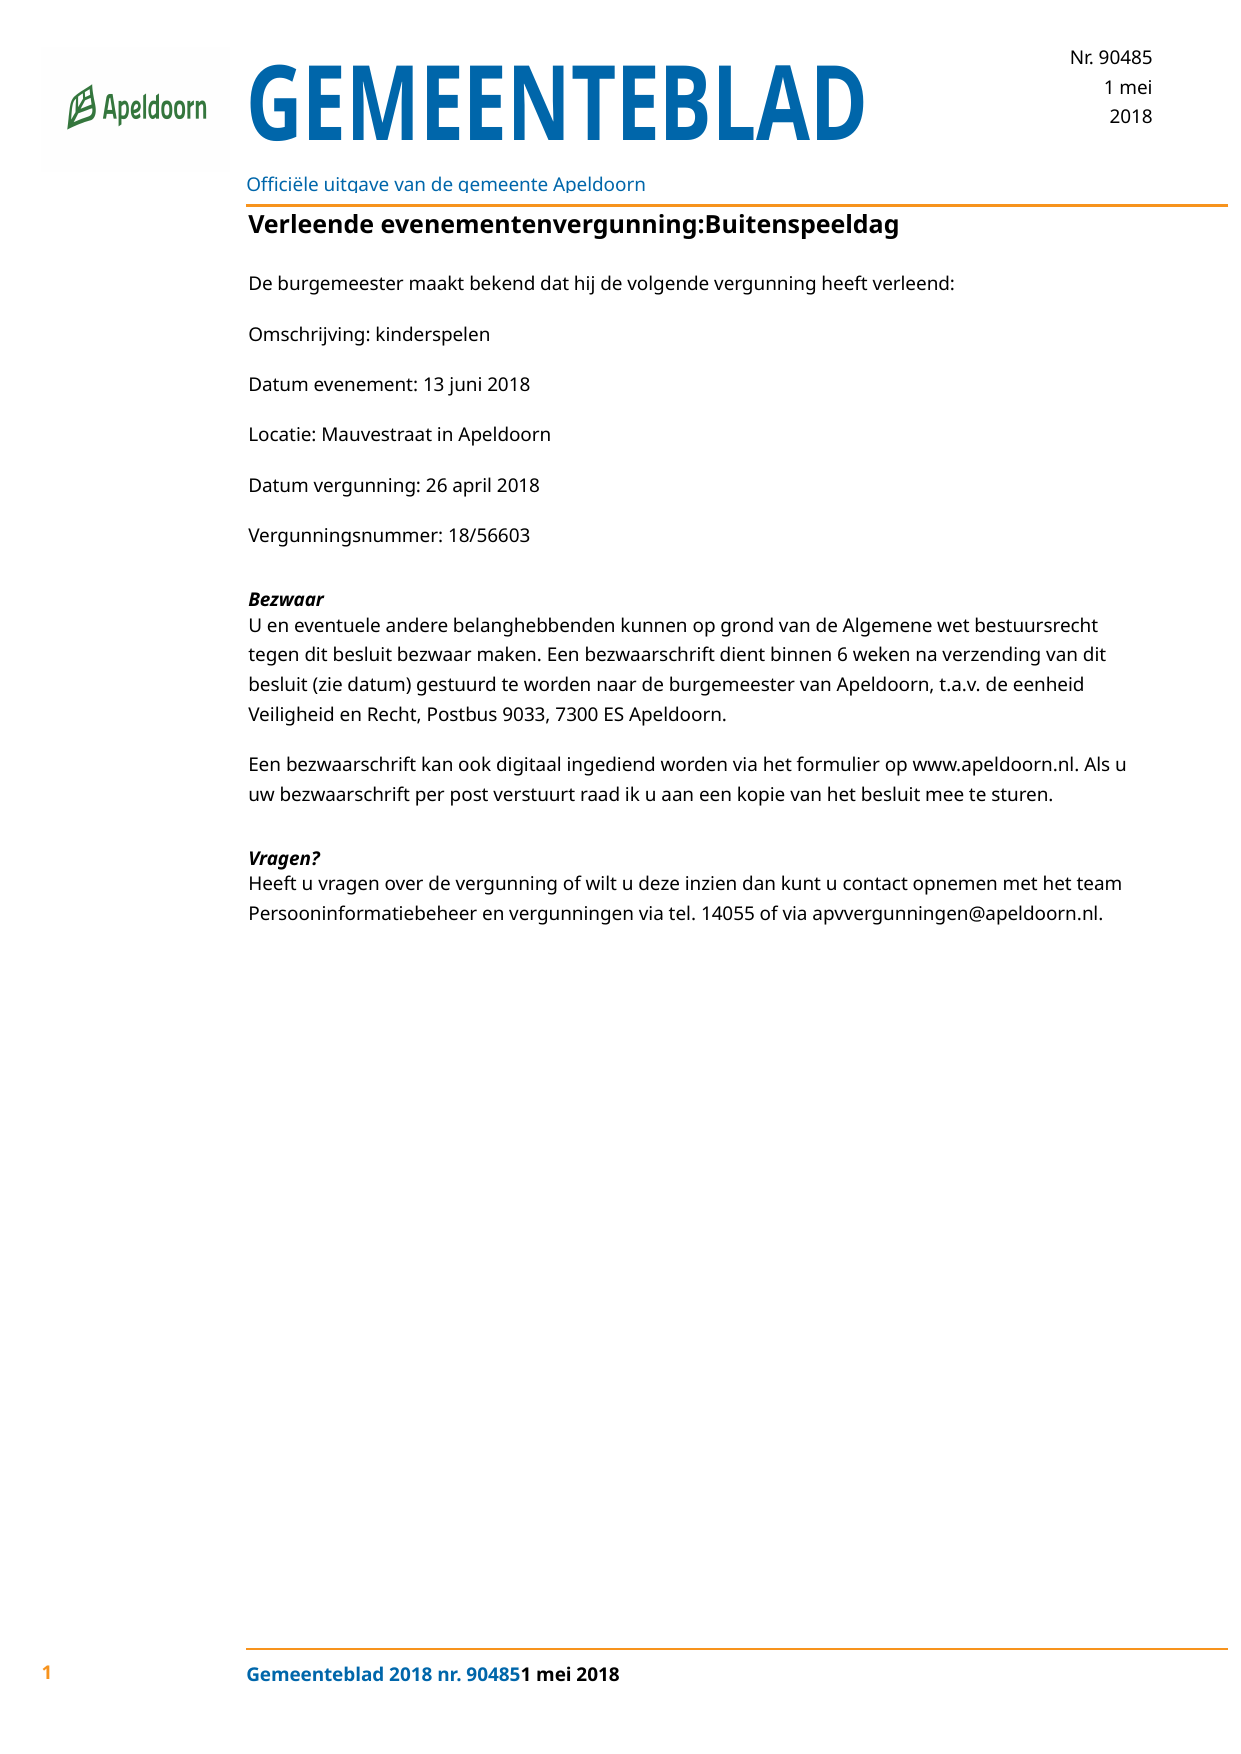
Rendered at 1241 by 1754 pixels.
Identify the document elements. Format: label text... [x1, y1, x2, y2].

text Locatie: Mauvestraat in Apeldoorn [248, 422, 1152, 447]
text Bezwaar [248, 586, 1152, 612]
text Vergunningsnummer: 18/56603 [248, 522, 1152, 548]
text U en eventuele andere belanghebbenden kunnen op grond van de Algemene wet bestuursrecht tegen dit besluit bezwaar maken. Een bezwaarschrift dient binnen 6 weken na verzending van dit besluit (zie datum) gestuurd te worden naar de burgemeester van Apeldoorn, t.a.v. de eenheid Veiligheid en Recht, Postbus 9033, 7300 ES Apeldoorn. [248, 612, 1152, 727]
text Omschrijving: kinderspelen [248, 321, 1152, 346]
text Datum evenement: 13 juni 2018 [248, 371, 1152, 397]
text Datum vergunning: 26 april 2018 [248, 472, 1152, 498]
text Een bezwaarschrift kan ook digitaal ingediend worden via het formulier op www.apeldoorn.nl. Als u uw bezwaarschrift per post verstuurt raad ik u aan een kopie van het besluit mee te sturen. [248, 751, 1152, 807]
text Vragen? [248, 845, 1152, 871]
text Verleende evenementenvergunning:Buitenspeeldag [248, 207, 1152, 241]
text Heeft u vragen over de vergunning of wilt u deze inzien dan kunt u contact opnemen met het team Persooninformatiebeheer en vergunningen via tel. 14055 of via apvvergunningen@apeldoorn.nl. [248, 871, 1152, 926]
text De burgemeester maakt bekend dat hij de volgende vergunning heeft verleend: [248, 270, 1152, 296]
picture [41, 47, 231, 172]
